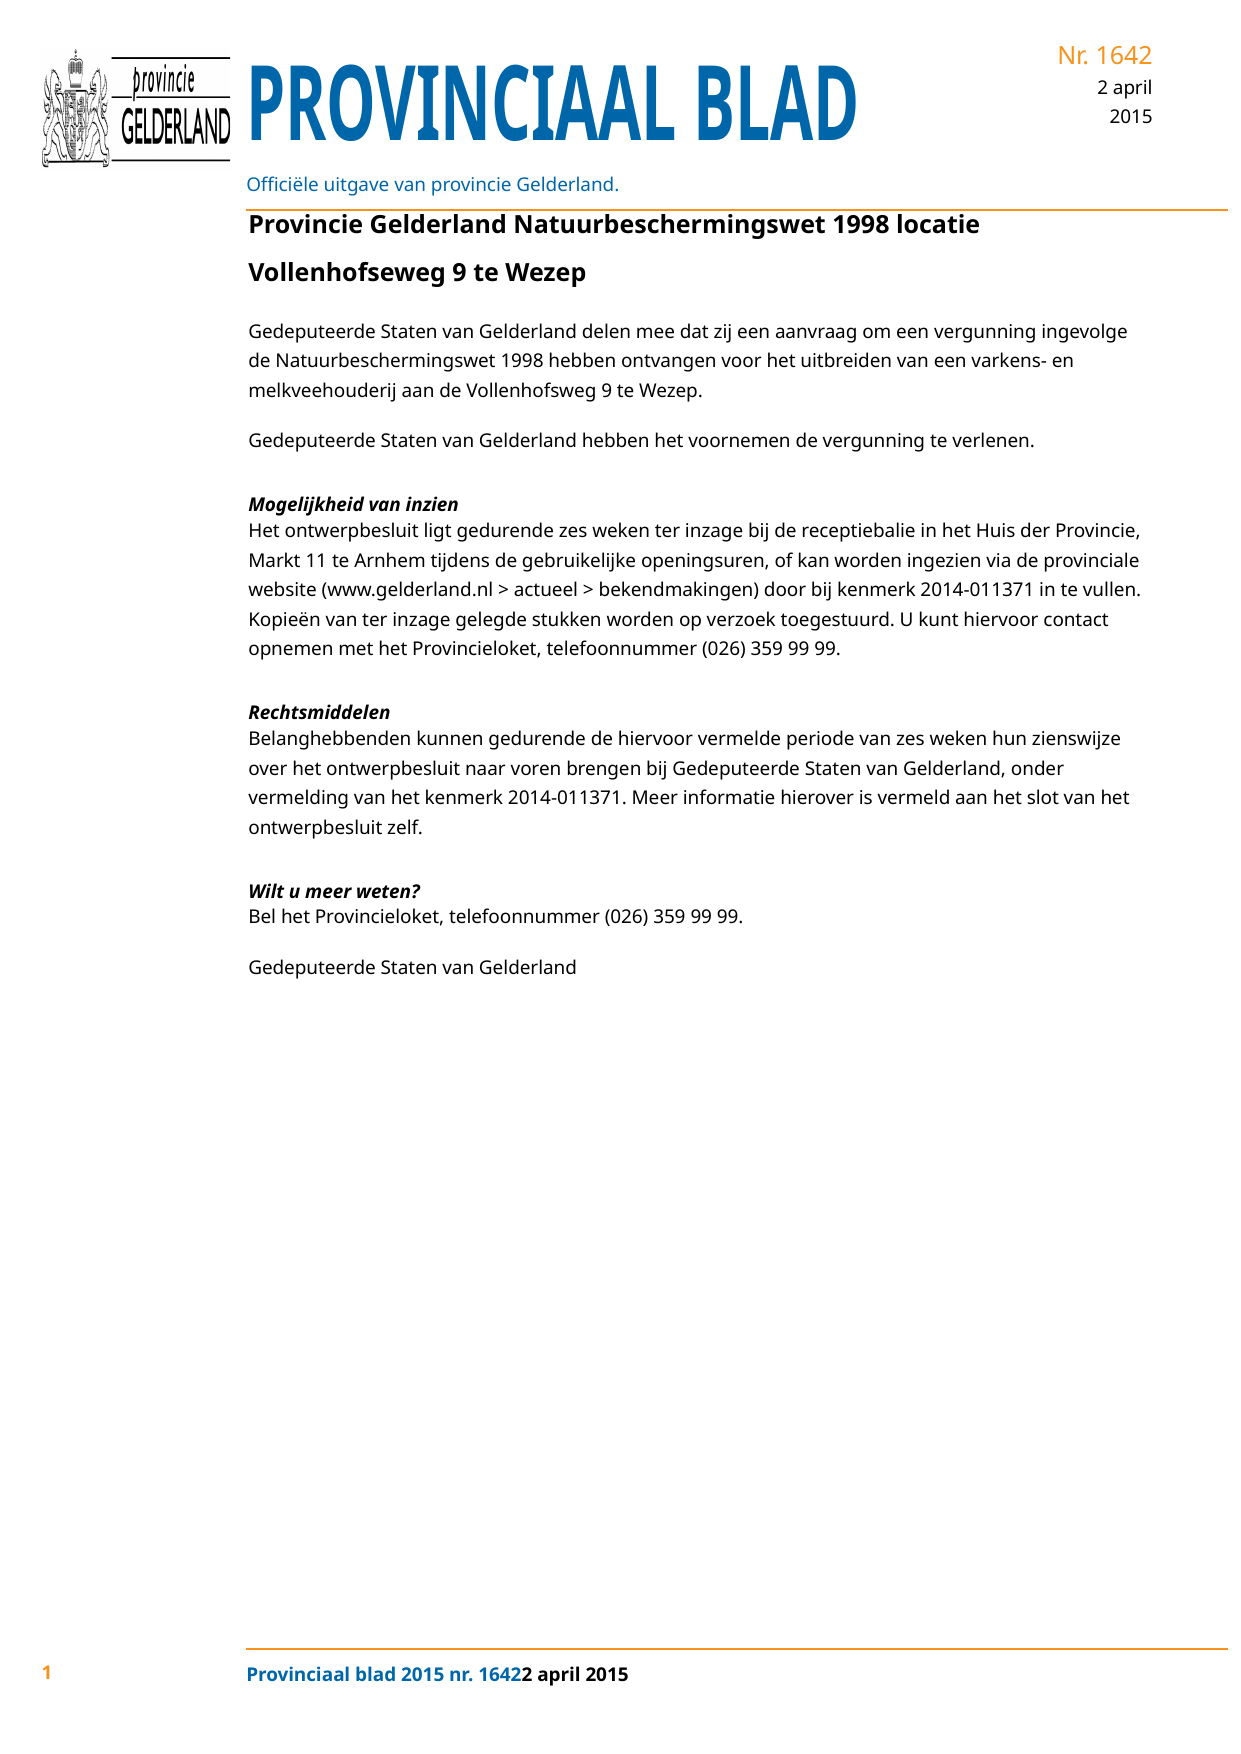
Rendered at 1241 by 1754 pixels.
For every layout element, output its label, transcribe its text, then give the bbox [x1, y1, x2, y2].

text Bel het Provincieloket, telefoonnummer (026) 359 99 99. [248, 904, 1152, 929]
text Gedeputeerde Staten van Gelderland delen mee dat zij een aanvraag om een vergunning ingevolge de Natuurbeschermingswet 1998 hebben ontvangen voor het uitbreiden van een varkens- en melkveehouderij aan de Vollenhofsweg 9 te Wezep. [248, 318, 1152, 403]
text Provincie Gelderland Natuurbeschermingswet 1998 locatie Vollenhofseweg 9 te Wezep [248, 211, 1152, 288]
text Mogelijkheid van inzien [248, 491, 1152, 517]
text Rechtsmiddelen [248, 699, 1152, 725]
text Gedeputeerde Staten van Gelderland hebben het voornemen de vergunning te verlenen. [248, 427, 1152, 453]
text Gedeputeerde Staten van Gelderland [248, 954, 1152, 980]
picture [41, 47, 231, 172]
text Het ontwerpbesluit ligt gedurende zes weken ter inzage bij de receptiebalie in het Huis der Provincie, Markt 11 te Arnhem tijdens de gebruikelijke openingsuren, of kan worden ingezien via de provinciale website (www.gelderland.nl > actueel > bekendmakingen) door bij kenmerk 2014-011371 in te vullen. Kopieën van ter inzage gelegde stukken worden op verzoek toegestuurd. U kunt hiervoor contact opnemen met het Provincieloket, telefoonnummer (026) 359 99 99. [248, 517, 1152, 661]
text Belanghebbenden kunnen gedurende de hiervoor vermelde periode van zes weken hun zienswijze over het ontwerpbesluit naar voren brengen bij Gedeputeerde Staten van Gelderland, onder vermelding van het kenmerk 2014-011371. Meer informatie hierover is vermeld aan het slot van het ontwerpbesluit zelf. [248, 725, 1152, 840]
text Wilt u meer weten? [248, 878, 1152, 904]
